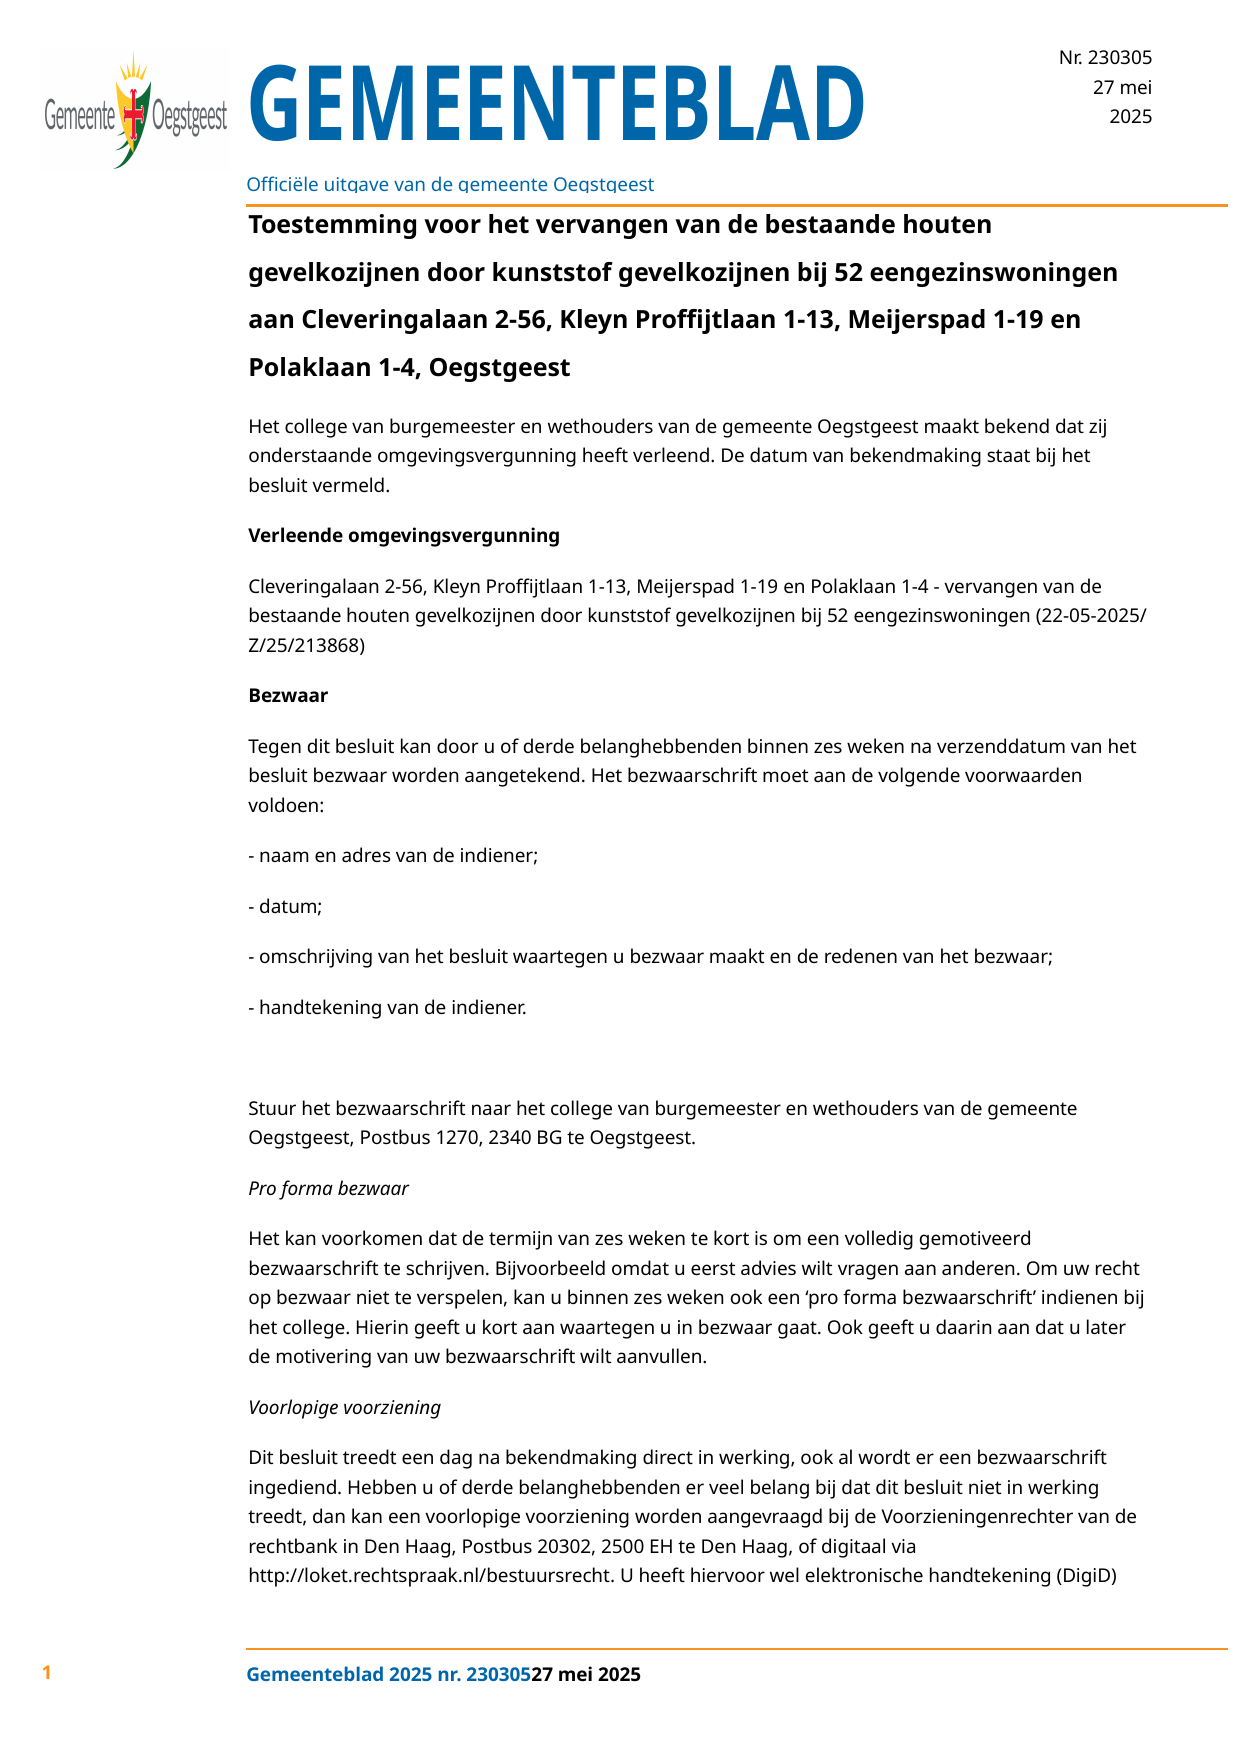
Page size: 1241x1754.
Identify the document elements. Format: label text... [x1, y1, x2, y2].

text Dit besluit treedt een dag na bekendmaking direct in werking, ook al wordt er een bezwaarschrift ingediend. Hebben u of derde belanghebbenden er veel belang bij dat dit besluit niet in werking treedt, dan kan een voorlopige voorziening worden aangevraagd bij de Voorzieningenrechter van de rechtbank in Den Haag, Postbus 20302, 2500 EH te Den Haag, of digitaal via http://loket.rechtspraak.nl/bestuursrecht. U heeft hiervoor wel elektronische handtekening (DigiD) [248, 1444, 1152, 1588]
text - naam en adres van de indiener; [248, 843, 1152, 868]
text Voorlopige voorziening [248, 1394, 1152, 1420]
text Cleveringalaan 2-56, Kleyn Proffijtlaan 1-13, Meijerspad 1-19 en Polaklaan 1-4 - vervangen van de bestaande houten gevelkozijnen door kunststof gevelkozijnen bij 52 eengezinswoningen (22-05-2025/ Z/25/213868) [248, 573, 1152, 658]
text Bezwaar [248, 683, 1152, 708]
text Verleende omgevingsvergunning [248, 523, 1152, 548]
text Het kan voorkomen dat de termijn van zes weken te kort is om een volledig gemotiveerd bezwaarschrift te schrijven. Bijvoorbeeld omdat u eerst advies wilt vragen aan anderen. Om uw recht op bezwaar niet te verspelen, kan u binnen zes weken ook een ‘pro forma bezwaarschrift’ indienen bij het college. Hierin geeft u kort aan waartegen u in bezwaar gaat. Ook geeft u daarin aan dat u later de motivering van uw bezwaarschrift wilt aanvullen. [248, 1225, 1152, 1369]
text Tegen dit besluit kan door u of derde belanghebbenden binnen zes weken na verzenddatum van het besluit bezwaar worden aangetekend. Het bezwaarschrift moet aan de volgende voorwaarden voldoen: [248, 733, 1152, 818]
text - datum; [248, 893, 1152, 919]
text - omschrijving van het besluit waartegen u bezwaar maakt en de redenen van het bezwaar; [248, 943, 1152, 969]
text Pro forma bezwaar [248, 1175, 1152, 1201]
picture [41, 47, 231, 172]
text Stuur het bezwaarschrift naar het college van burgemeester en wethouders van de gemeente Oegstgeest, Postbus 1270, 2340 BG te Oegstgeest. [248, 1095, 1152, 1150]
text - handtekening van de indiener. [248, 994, 1152, 1020]
text Het college van burgemeester en wethouders van de gemeente Oegstgeest maakt bekend dat zij onderstaande omgevingsvergunning heeft verleend. De datum van bekendmaking staat bij het besluit vermeld. [248, 413, 1152, 498]
text Toestemming voor het vervangen van de bestaande houten gevelkozijnen door kunststof gevelkozijnen bij 52 eengezinswoningen aan Cleveringalaan 2-56, Kleyn Proffijtlaan 1-13, Meijerspad 1-19 en Polaklaan 1-4, Oegstgeest [248, 207, 1152, 384]
